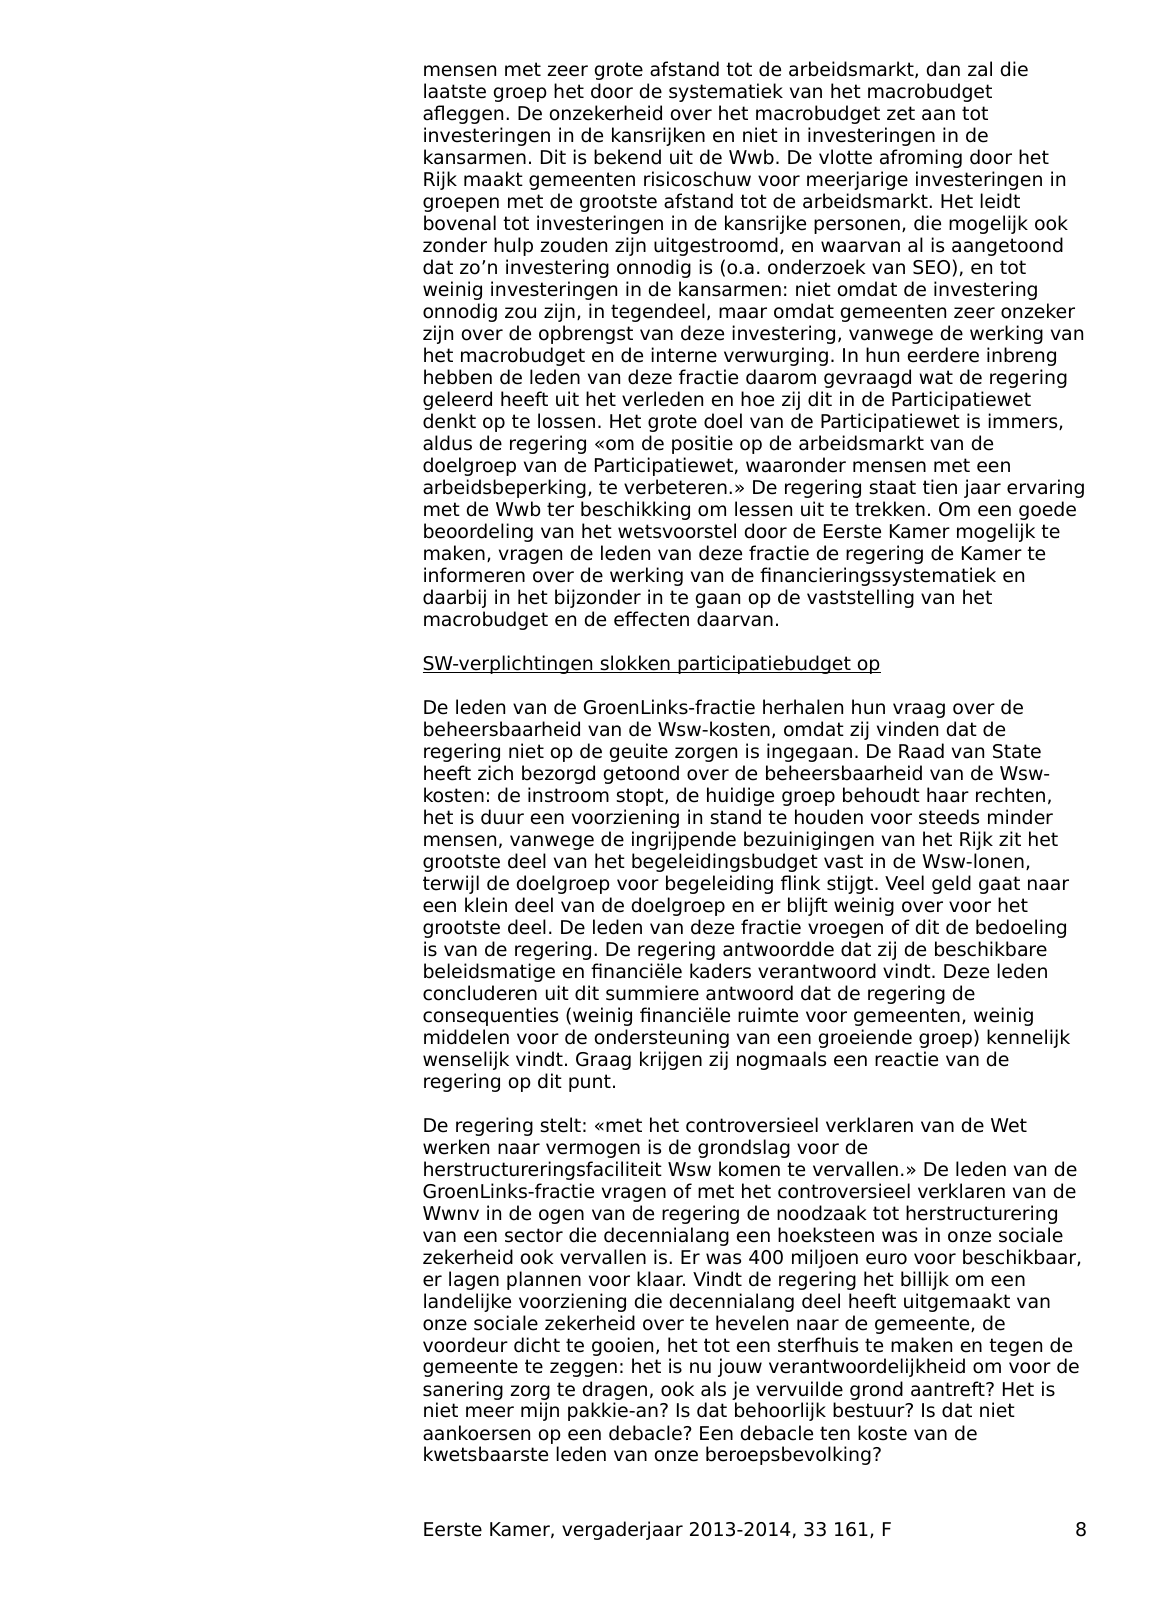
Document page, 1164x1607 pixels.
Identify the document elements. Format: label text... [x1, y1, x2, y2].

text De leden van de GroenLinks-fractie herhalen hun vraag over de beheersbaarheid van de Wsw-kosten, omdat zij vinden dat de regering niet op de geuite zorgen is ingegaan. De Raad van State heeft zich bezorgd getoond over de beheersbaarheid van de Wsw-kosten: de instroom stopt, de huidige groep behoudt haar rechten, het is duur een voorziening in stand te houden voor steeds minder mensen, vanwege de ingrijpende bezuinigingen van het Rijk zit het grootste deel van het begeleidingsbudget vast in de Wsw-lonen, terwijl de doelgroep voor begeleiding flink stijgt. Veel geld gaat naar een klein deel van de doelgroep en er blijft weinig over voor het grootste deel. De leden van deze fractie vroegen of dit de bedoeling is van de regering. De regering antwoordde dat zij de beschikbare beleidsmatige en financiële kaders verantwoord vindt. Deze leden concluderen uit dit summiere antwoord dat de regering de consequenties (weinig financiële ruimte voor gemeenten, weinig middelen voor de ondersteuning van een groeiende groep) kennelijk wenselijk vindt. Graag krijgen zij nogmaals een reactie van de regering op dit punt. [422, 697, 1087, 1092]
text De regering stelt: «met het controversieel verklaren van de Wet werken naar vermogen is de grondslag voor de herstructureringsfaciliteit Wsw komen te vervallen.» De leden van de GroenLinks-fractie vragen of met het controversieel verklaren van de Wwnv in de ogen van de regering de noodzaak tot herstructurering van een sector die decennialang een hoeksteen was in onze sociale zekerheid ook vervallen is. Er was 400 miljoen euro voor beschikbaar, er lagen plannen voor klaar. Vindt de regering het billijk om een landelijke voorziening die decennialang deel heeft uitgemaakt van onze sociale zekerheid over te hevelen naar de gemeente, de voordeur dicht te gooien, het tot een sterfhuis te maken en tegen de gemeente te zeggen: het is nu jouw verantwoordelijkheid om voor de sanering zorg te dragen, ook als je vervuilde grond aantreft? Het is niet meer mijn pakkie-an? Is dat behoorlijk bestuur? Is dat niet aankoersen op een debacle? Een debacle ten koste van de kwetsbaarste leden van onze beroepsbevolking? [422, 1115, 1087, 1466]
text mensen met zeer grote afstand tot de arbeidsmarkt, dan zal die laatste groep het door de systematiek van het macrobudget afleggen. De onzekerheid over het macrobudget zet aan tot investeringen in de kansrijken en niet in investeringen in de kansarmen. Dit is bekend uit de Wwb. De vlotte afroming door het Rijk maakt gemeenten risicoschuw voor meerjarige investeringen in groepen met de grootste afstand tot de arbeidsmarkt. Het leidt bovenal tot investeringen in de kansrijke personen, die mogelijk ook zonder hulp zouden zijn uitgestroomd, en waarvan al is aangetoond dat zo’n investering onnodig is (o.a. onderzoek van SEO), en tot weinig investeringen in de kansarmen: niet omdat de investering onnodig zou zijn, in tegendeel, maar omdat gemeenten zeer onzeker zijn over de opbrengst van deze investering, vanwege de werking van het macrobudget en de interne verwurging. In hun eerdere inbreng hebben de leden van deze fractie daarom gevraagd wat de regering geleerd heeft uit het verleden en hoe zij dit in de Participatiewet denkt op te lossen. Het grote doel van de Participatiewet is immers, aldus de regering «om de positie op de arbeidsmarkt van de doelgroep van de Participatiewet, waaronder mensen met een arbeidsbeperking, te verbeteren.» De regering staat tien jaar ervaring met de Wwb ter beschikking om lessen uit te trekken. Om een goede beoordeling van het wetsvoorstel door de Eerste Kamer mogelijk te maken, vragen de leden van deze fractie de regering de Kamer te informeren over de werking van de financieringssystematiek en daarbij in het bijzonder in te gaan op de vaststelling van het macrobudget en de effecten daarvan. [422, 59, 1087, 631]
subtitle SW-verplichtingen slokken participatiebudget op [422, 653, 1087, 675]
